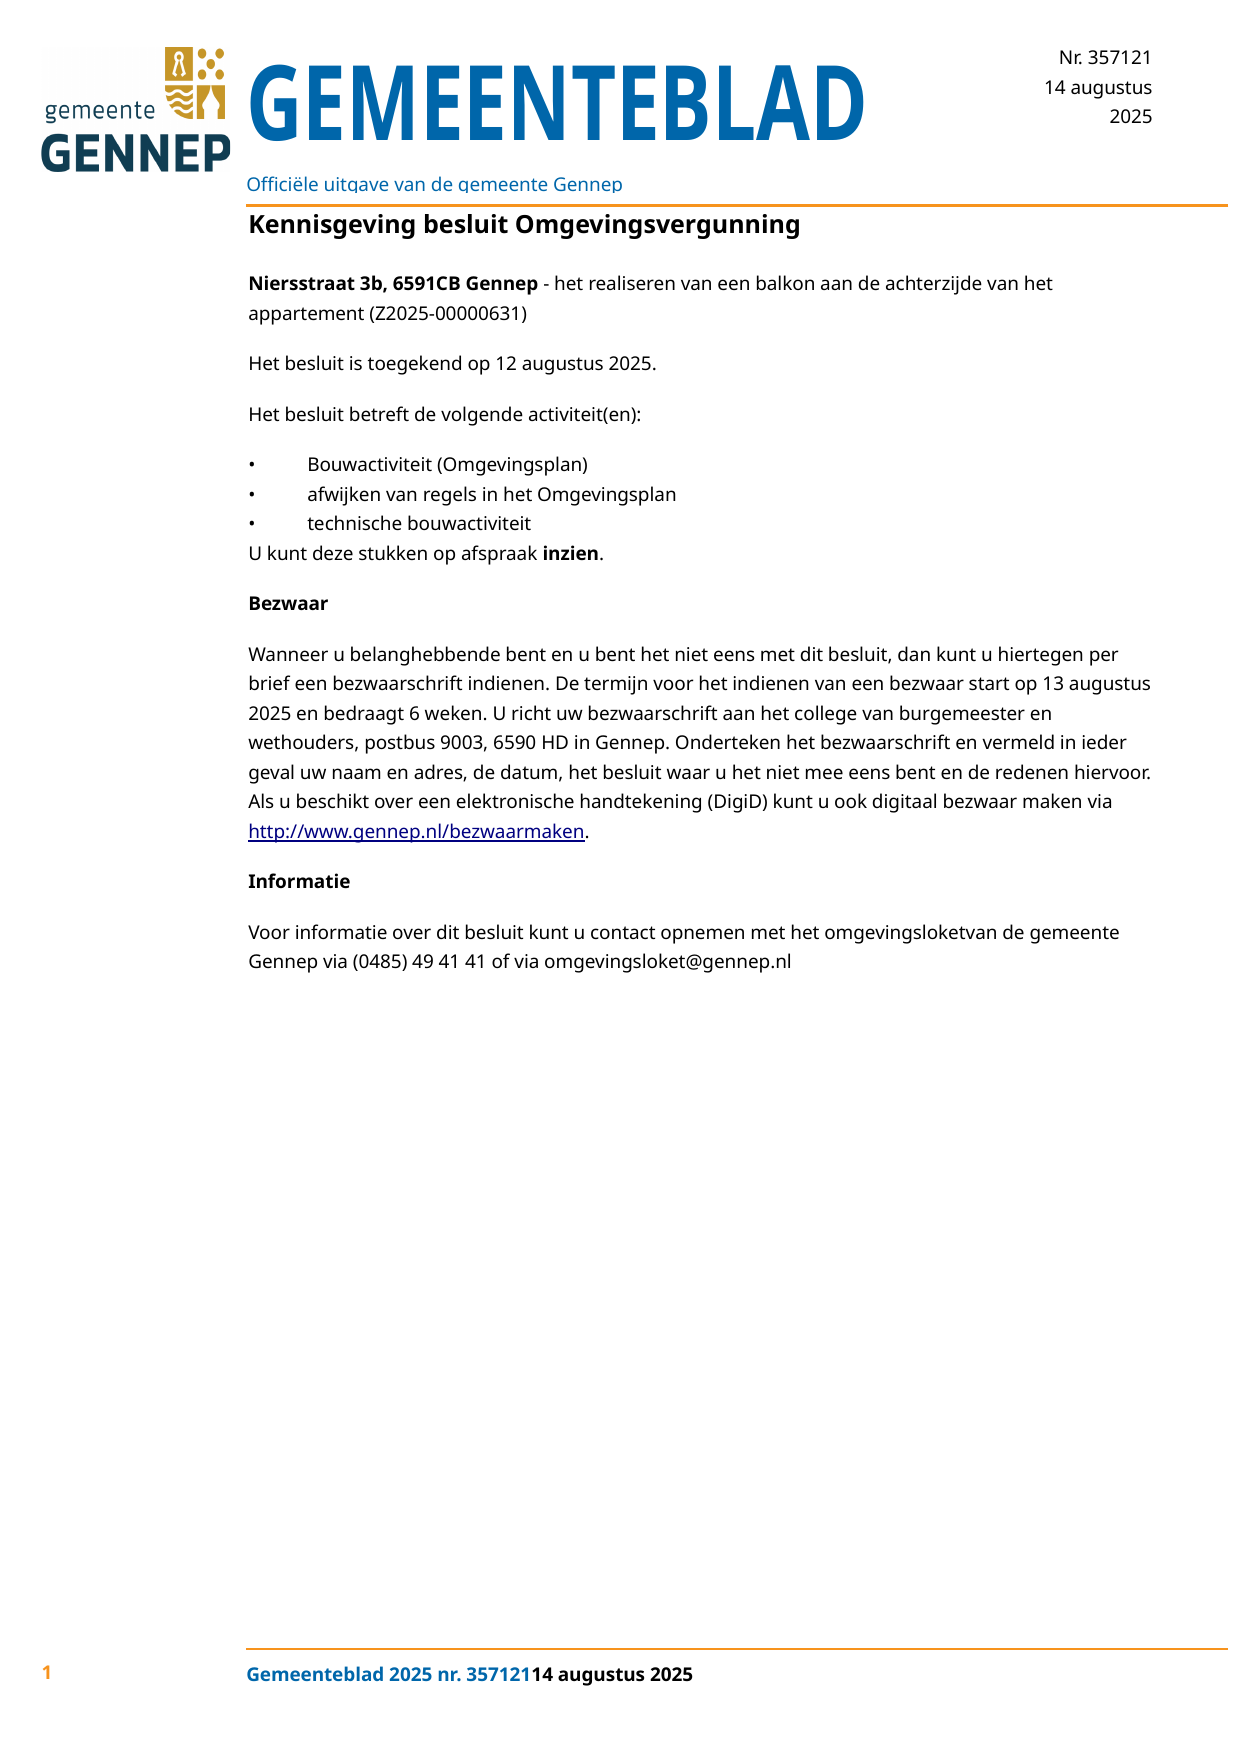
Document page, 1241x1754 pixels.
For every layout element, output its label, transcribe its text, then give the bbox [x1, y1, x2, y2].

text Het besluit betreft de volgende activiteit(en): [248, 401, 1152, 426]
text Informatie [248, 869, 1152, 894]
list technische bouwactiviteit [248, 510, 1152, 536]
text Voor informatie over dit besluit kunt u contact opnemen met het omgevingsloketvan de gemeente Gennep via (0485) 49 41 41 of via omgevingsloket@gennep.nl [248, 919, 1152, 974]
text U kunt deze stukken op afspraak inzien. [248, 540, 1152, 566]
text Het besluit is toegekend op 12 augustus 2025. [248, 350, 1152, 376]
text Niersstraat 3b, 6591CB Gennep - het realiseren van een balkon aan de achterzijde van het appartement (Z2025-00000631) [248, 270, 1152, 326]
text Bezwaar [248, 590, 1152, 616]
list afwijken van regels in het Omgevingsplan [248, 481, 1152, 506]
picture [41, 47, 231, 172]
text Wanneer u belanghebbende bent en u bent het niet eens met dit besluit, dan kunt u hiertegen per brief een bezwaarschrift indienen. De termijn voor het indienen van een bezwaar start op 13 augustus 2025 en bedraagt 6 weken. U richt uw bezwaarschrift aan het college van burgemeester en wethouders, postbus 9003, 6590 HD in Gennep. Onderteken het bezwaarschrift en vermeld in ieder geval uw naam en adres, de datum, het besluit waar u het niet mee eens bent en de redenen hiervoor. Als u beschikt over een elektronische handtekening (DigiD) kunt u ook digitaal bezwaar maken via http://www.gennep.nl/bezwaarmaken. [248, 641, 1152, 844]
list Bouwactiviteit (Omgevingsplan) [248, 451, 1152, 477]
text Kennisgeving besluit Omgevingsvergunning [248, 207, 1152, 241]
